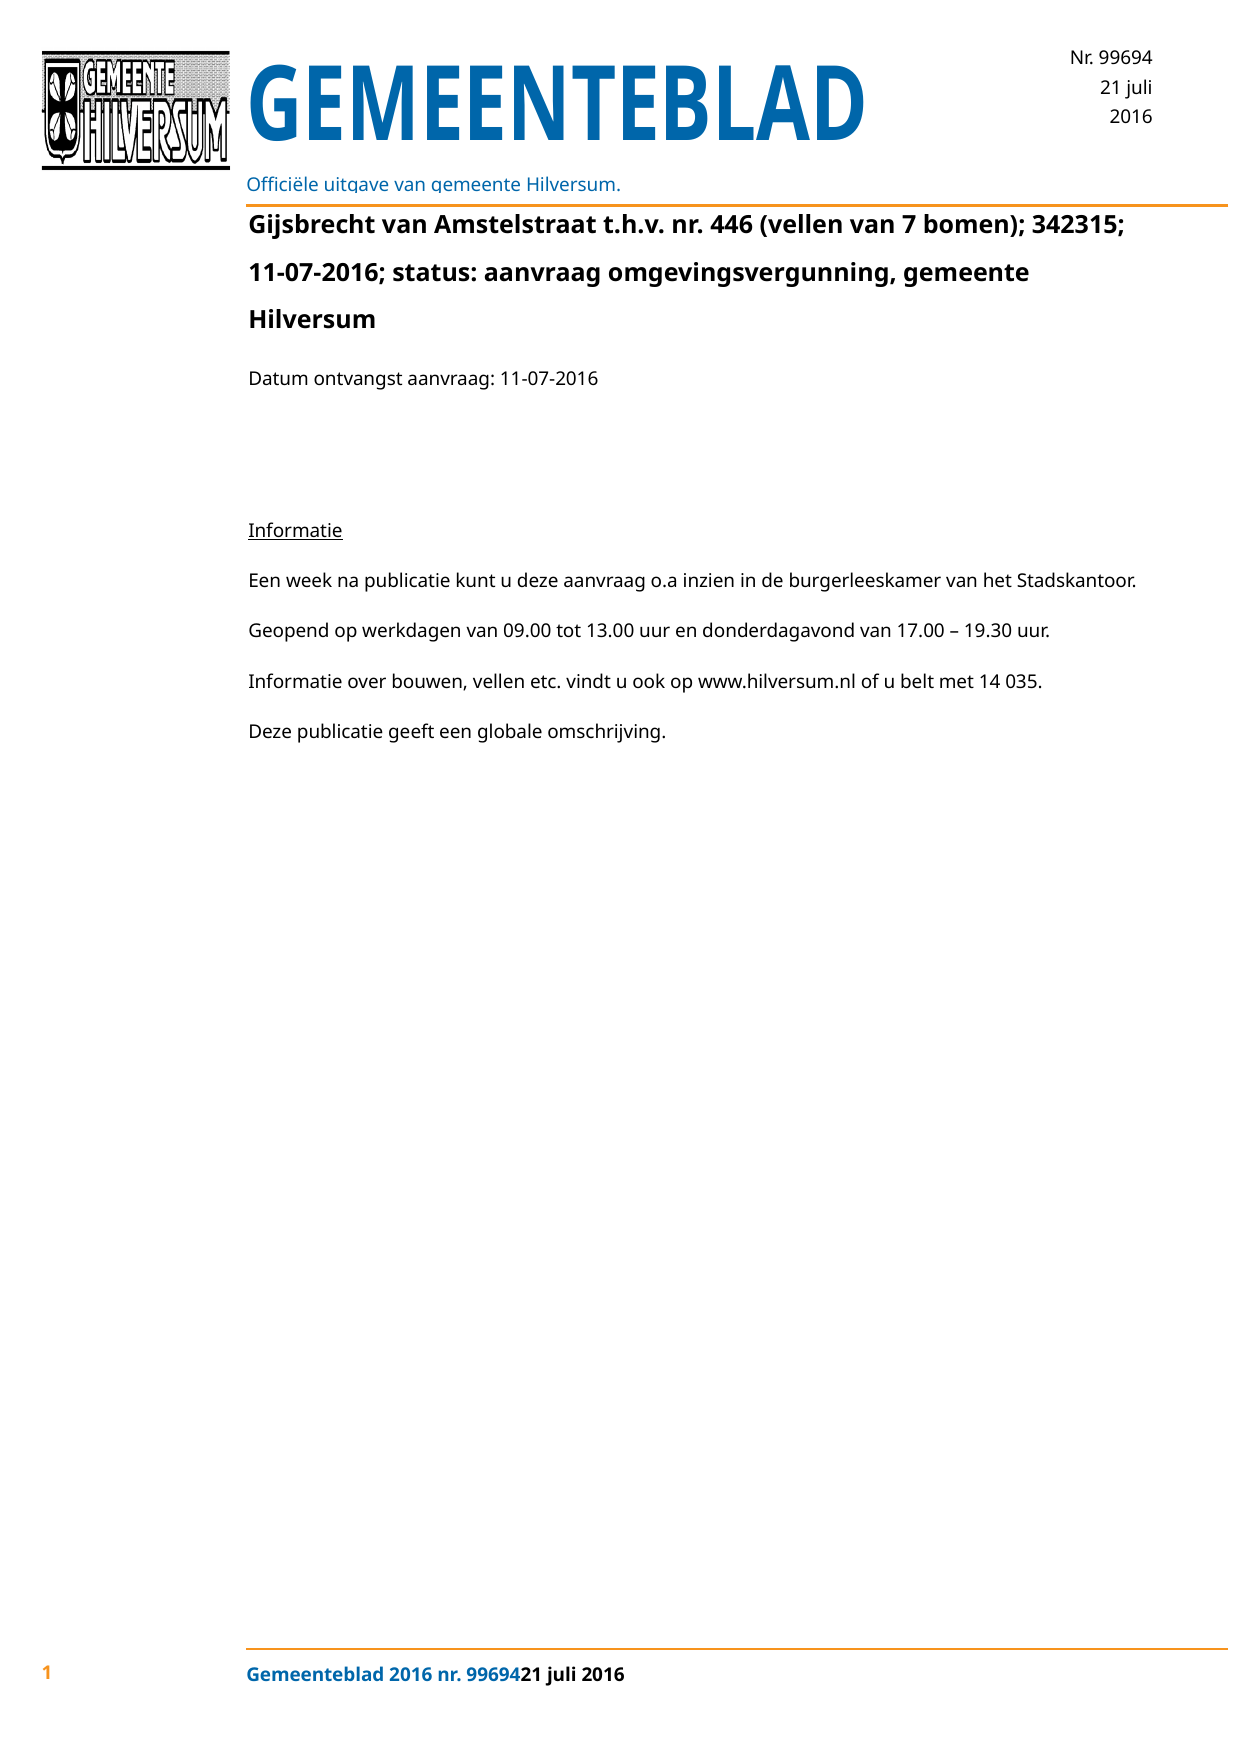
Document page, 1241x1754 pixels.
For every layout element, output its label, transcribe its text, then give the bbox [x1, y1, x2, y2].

text Deze publicatie geeft een globale omschrijving. [248, 718, 1152, 744]
text Datum ontvangst aanvraag: 11-07-2016 [248, 366, 1152, 391]
text Informatie [248, 517, 1152, 542]
text Een week na publicatie kunt u deze aanvraag o.a inzien in de burgerleeskamer van het Stadskantoor. [248, 567, 1152, 593]
picture [41, 47, 231, 172]
text Informatie over bouwen, vellen etc. vindt u ook op www.hilversum.nl of u belt met 14 035. [248, 668, 1152, 694]
text Gijsbrecht van Amstelstraat t.h.v. nr. 446 (vellen van 7 bomen); 342315; 11-07-2016; status: aanvraag omgevingsvergunning, gemeente Hilversum [248, 207, 1152, 336]
text Geopend op werkdagen van 09.00 tot 13.00 uur en donderdagavond van 17.00 – 19.30 uur. [248, 618, 1152, 643]
